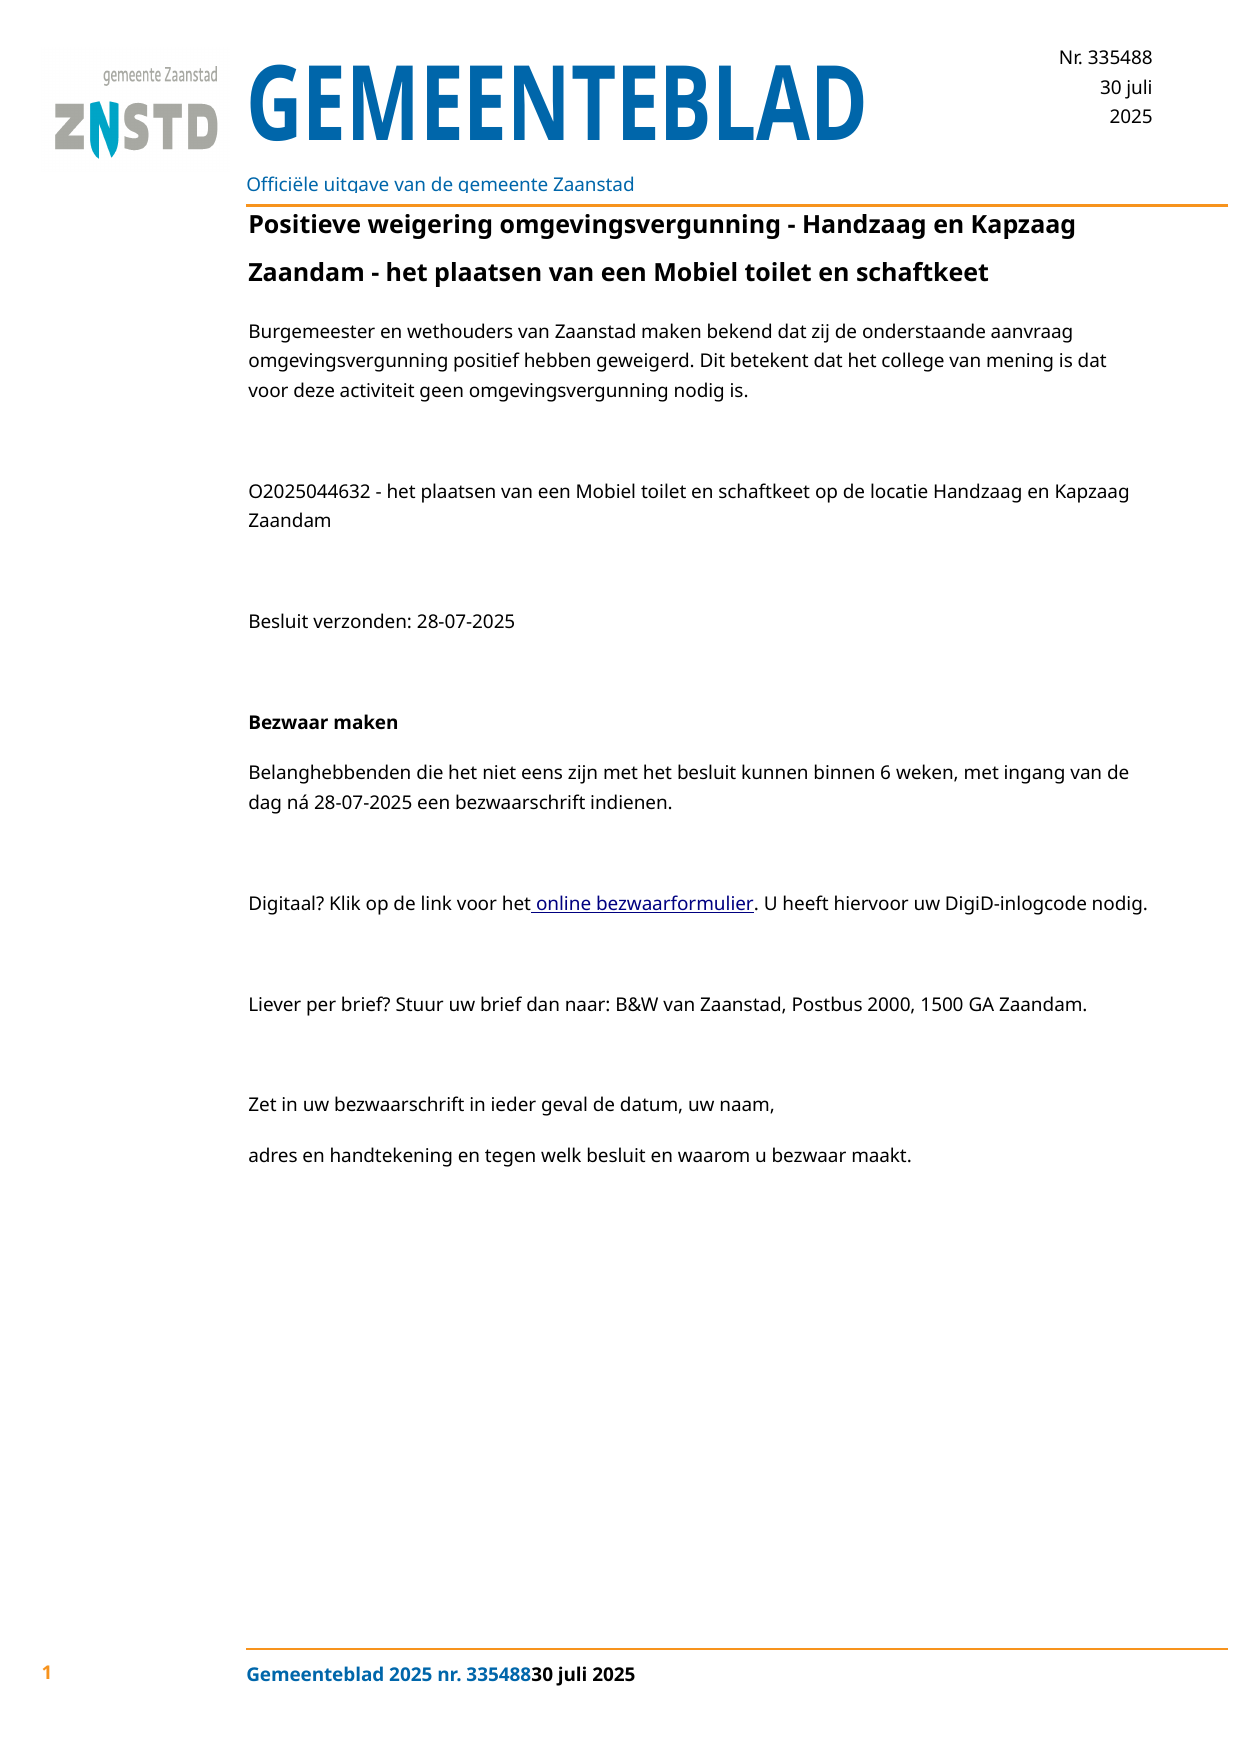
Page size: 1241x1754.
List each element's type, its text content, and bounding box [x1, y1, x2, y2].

text Burgemeester en wethouders van Zaanstad maken bekend dat zij de onderstaande aanvraag omgevingsvergunning positief hebben geweigerd. Dit betekent dat het college van mening is dat voor deze activiteit geen omgevingsvergunning nodig is. [248, 318, 1152, 403]
text Belanghebbenden die het niet eens zijn met het besluit kunnen binnen 6 weken, met ingang van de dag ná 28-07-2025 een bezwaarschrift indienen. [248, 759, 1152, 815]
text adres en handtekening en tegen welk besluit en waarom u bezwaar maakt. [248, 1142, 1152, 1168]
text Zet in uw bezwaarschrift in ieder geval de datum, uw naam, [248, 1092, 1152, 1117]
text Positieve weigering omgevingsvergunning - Handzaag en Kapzaag Zaandam - het plaatsen van een Mobiel toilet en schaftkeet [248, 207, 1152, 288]
text Digitaal? Klik op de link voor het online bezwaarformulier. U heeft hiervoor uw DigiD-inlogcode nodig. [248, 890, 1152, 916]
text Liever per brief? Stuur uw brief dan naar: B&W van Zaanstad, Postbus 2000, 1500 GA Zaandam. [248, 991, 1152, 1017]
picture [41, 47, 231, 172]
text Besluit verzonden: 28-07-2025 [248, 608, 1152, 634]
text O2025044632 - het plaatsen van een Mobiel toilet en schaftkeet op de locatie Handzaag en Kapzaag Zaandam [248, 478, 1152, 533]
text Bezwaar maken [248, 709, 1152, 735]
